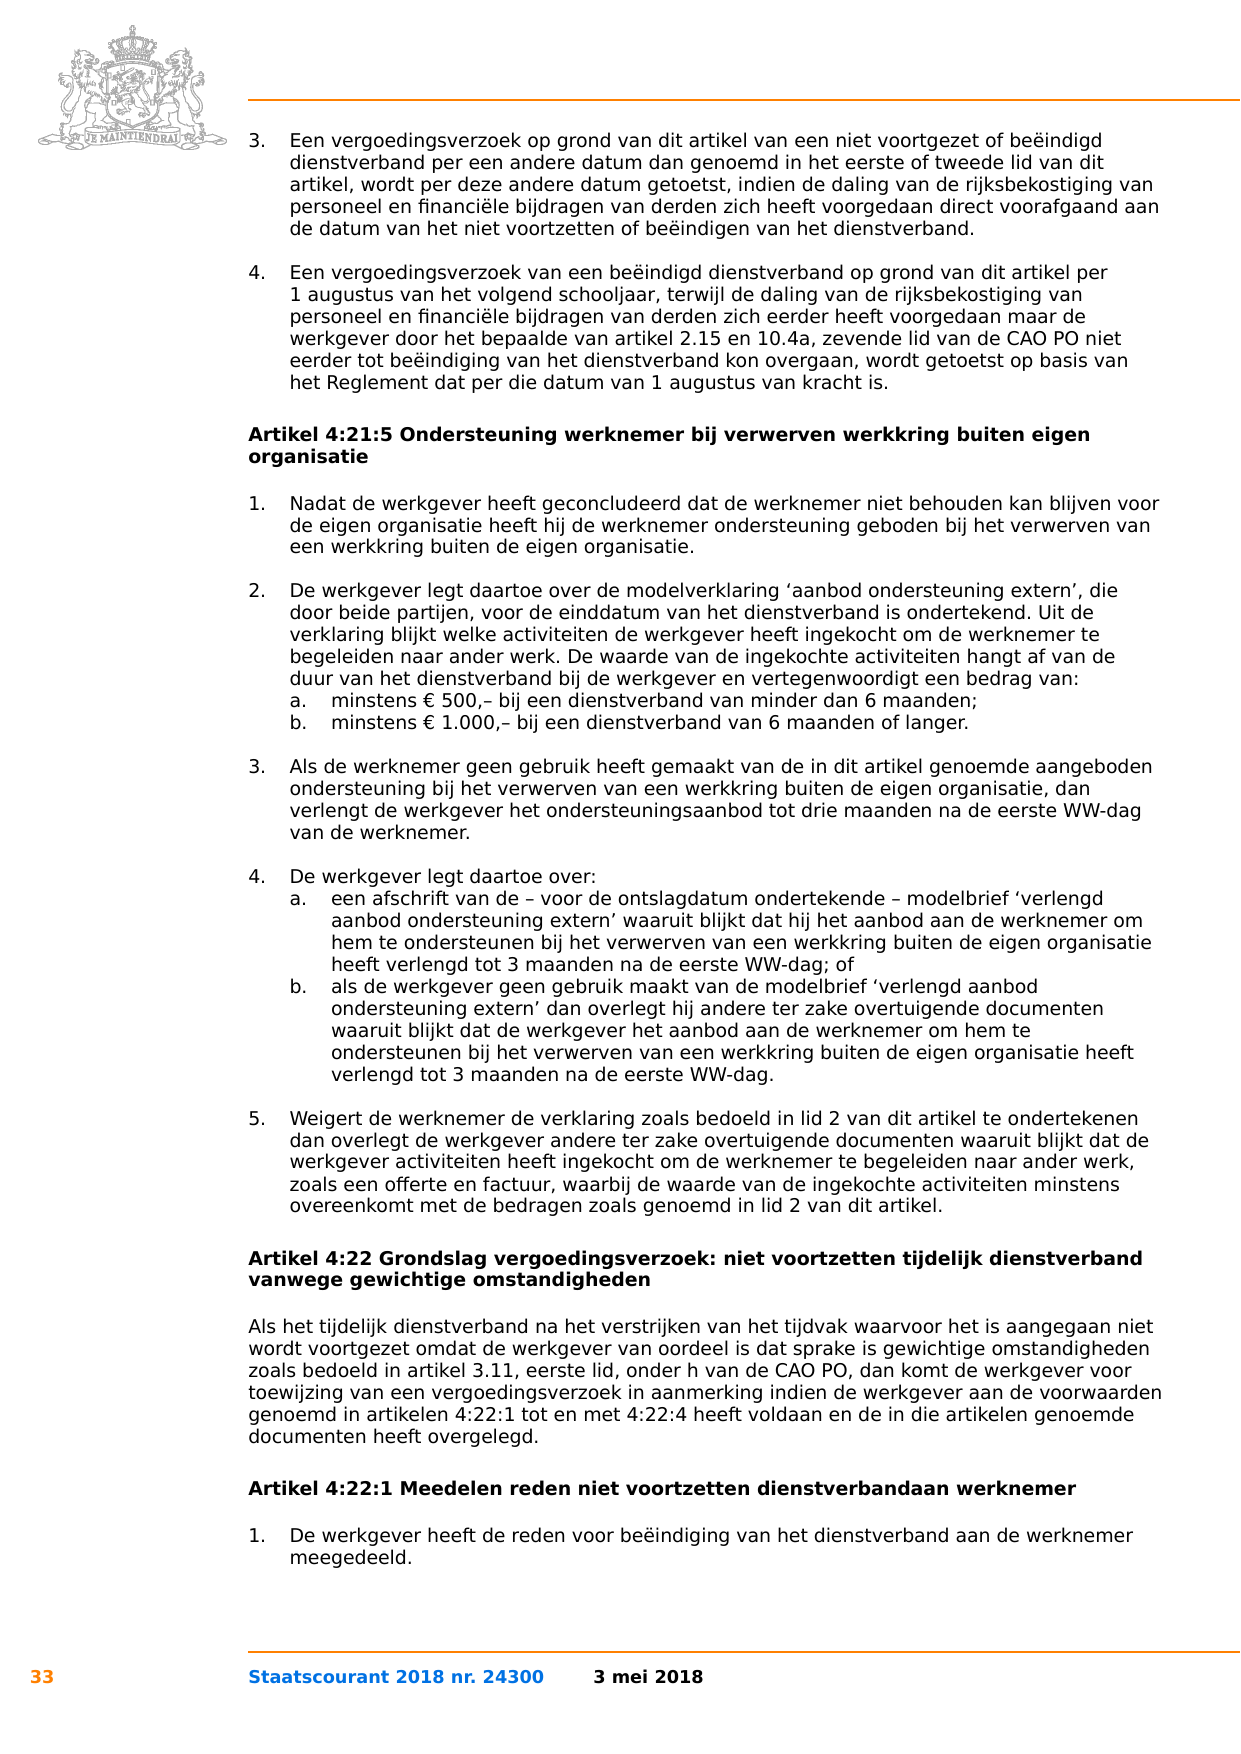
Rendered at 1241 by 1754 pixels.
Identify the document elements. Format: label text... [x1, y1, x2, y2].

text a. een afschrift van de – voor de ontslagdatum ondertekende – modelbrief ‘verlengd aanbod ondersteuning extern’ waaruit blijkt dat hij het aanbod aan de werknemer om hem te ondersteunen bij het verwerven van een werkkring buiten de eigen organisatie heeft verlengd tot 3 maanden na de eerste WW-dag; of [289, 888, 1163, 976]
subtitle Artikel 4:22:1 Meedelen reden niet voortzetten dienstverbandaan werknemer [248, 1478, 1163, 1500]
picture [38, 25, 227, 150]
text b. als de werkgever geen gebruik maakt van de modelbrief ‘verlengd aanbod ondersteuning extern’ dan overlegt hij andere ter zake overtuigende documenten waaruit blijkt dat de werkgever het aanbod aan de werknemer om hem te ondersteunen bij het verwerven van een werkkring buiten de eigen organisatie heeft verlengd tot 3 maanden na de eerste WW-dag. [289, 976, 1163, 1086]
text 2. De werkgever legt daartoe over de modelverklaring ‘aanbod ondersteuning extern’, die door beide partijen, voor de einddatum van het dienstverband is ondertekend. Uit de verklaring blijkt welke activiteiten de werkgever heeft ingekocht om de werknemer te begeleiden naar ander werk. De waarde van de ingekochte activiteiten hangt af van de duur van het dienstverband bij de werkgever en vertegenwoordigt een bedrag van: [248, 580, 1163, 690]
text 3. Als de werknemer geen gebruik heeft gemaakt van de in dit artikel genoemde aangeboden ondersteuning bij het verwerven van een werkkring buiten de eigen organisatie, dan verlengt de werkgever het ondersteuningsaanbod tot drie maanden na de eerste WW-dag van de werknemer. [248, 756, 1163, 844]
text Als het tijdelijk dienstverband na het verstrijken van het tijdvak waarvoor het is aangegaan niet wordt voortgezet omdat de werkgever van oordeel is dat sprake is gewichtige omstandigheden zoals bedoeld in artikel 3.11, eerste lid, onder h van de CAO PO, dan komt de werkgever voor toewijzing van een vergoedingsverzoek in aanmerking indien de werkgever aan de voorwaarden genoemd in artikelen 4:22:1 tot en met 4:22:4 heeft voldaan en de in die artikelen genoemde documenten heeft overgelegd. [248, 1316, 1163, 1448]
text 1. Nadat de werkgever heeft geconcludeerd dat de werknemer niet behouden kan blijven voor de eigen organisatie heeft hij de werknemer ondersteuning geboden bij het verwerven van een werkkring buiten de eigen organisatie. [248, 492, 1163, 558]
text 5. Weigert de werknemer de verklaring zoals bedoeld in lid 2 van dit artikel te ondertekenen dan overlegt de werkgever andere ter zake overtuigende documenten waaruit blijkt dat de werkgever activiteiten heeft ingekocht om de werknemer te begeleiden naar ander werk, zoals een offerte en factuur, waarbij de waarde van de ingekochte activiteiten minstens overeenkomt met de bedragen zoals genoemd in lid 2 van dit artikel. [248, 1107, 1163, 1217]
text 4. De werkgever legt daartoe over: [248, 866, 1163, 888]
text a. minstens € 500,– bij een dienstverband van minder dan 6 maanden; [289, 690, 1163, 712]
text 1. De werkgever heeft de reden voor beëindiging van het dienstverband aan de werknemer meegedeeld. [248, 1525, 1163, 1569]
subtitle Artikel 4:21:5 Ondersteuning werknemer bij verwerven werkkring buiten eigen organisatie [248, 423, 1163, 467]
text b. minstens € 1.000,– bij een dienstverband van 6 maanden of langer. [289, 712, 1163, 734]
text 4. Een vergoedingsverzoek van een beëindigd dienstverband op grond van dit artikel per 1 augustus van het volgend schooljaar, terwijl de daling van de rijksbekostiging van personeel en financiële bijdragen van derden zich eerder heeft voorgedaan maar de werkgever door het bepaalde van artikel 2.15 en 10.4a, zevende lid van de CAO PO niet eerder tot beëindiging van het dienstverband kon overgaan, wordt getoetst op basis van het Reglement dat per die datum van 1 augustus van kracht is. [248, 262, 1163, 393]
subtitle Artikel 4:22 Grondslag vergoedingsverzoek: niet voortzetten tijdelijk dienstverband vanwege gewichtige omstandigheden [248, 1247, 1163, 1291]
text 3. Een vergoedingsverzoek op grond van dit artikel van een niet voortgezet of beëindigd dienstverband per een andere datum dan genoemd in het eerste of tweede lid van dit artikel, wordt per deze andere datum getoetst, indien de daling van de rijksbekostiging van personeel en financiële bijdragen van derden zich heeft voorgedaan direct voorafgaand aan de datum van het niet voortzetten of beëindigen van het dienstverband. [248, 130, 1163, 240]
